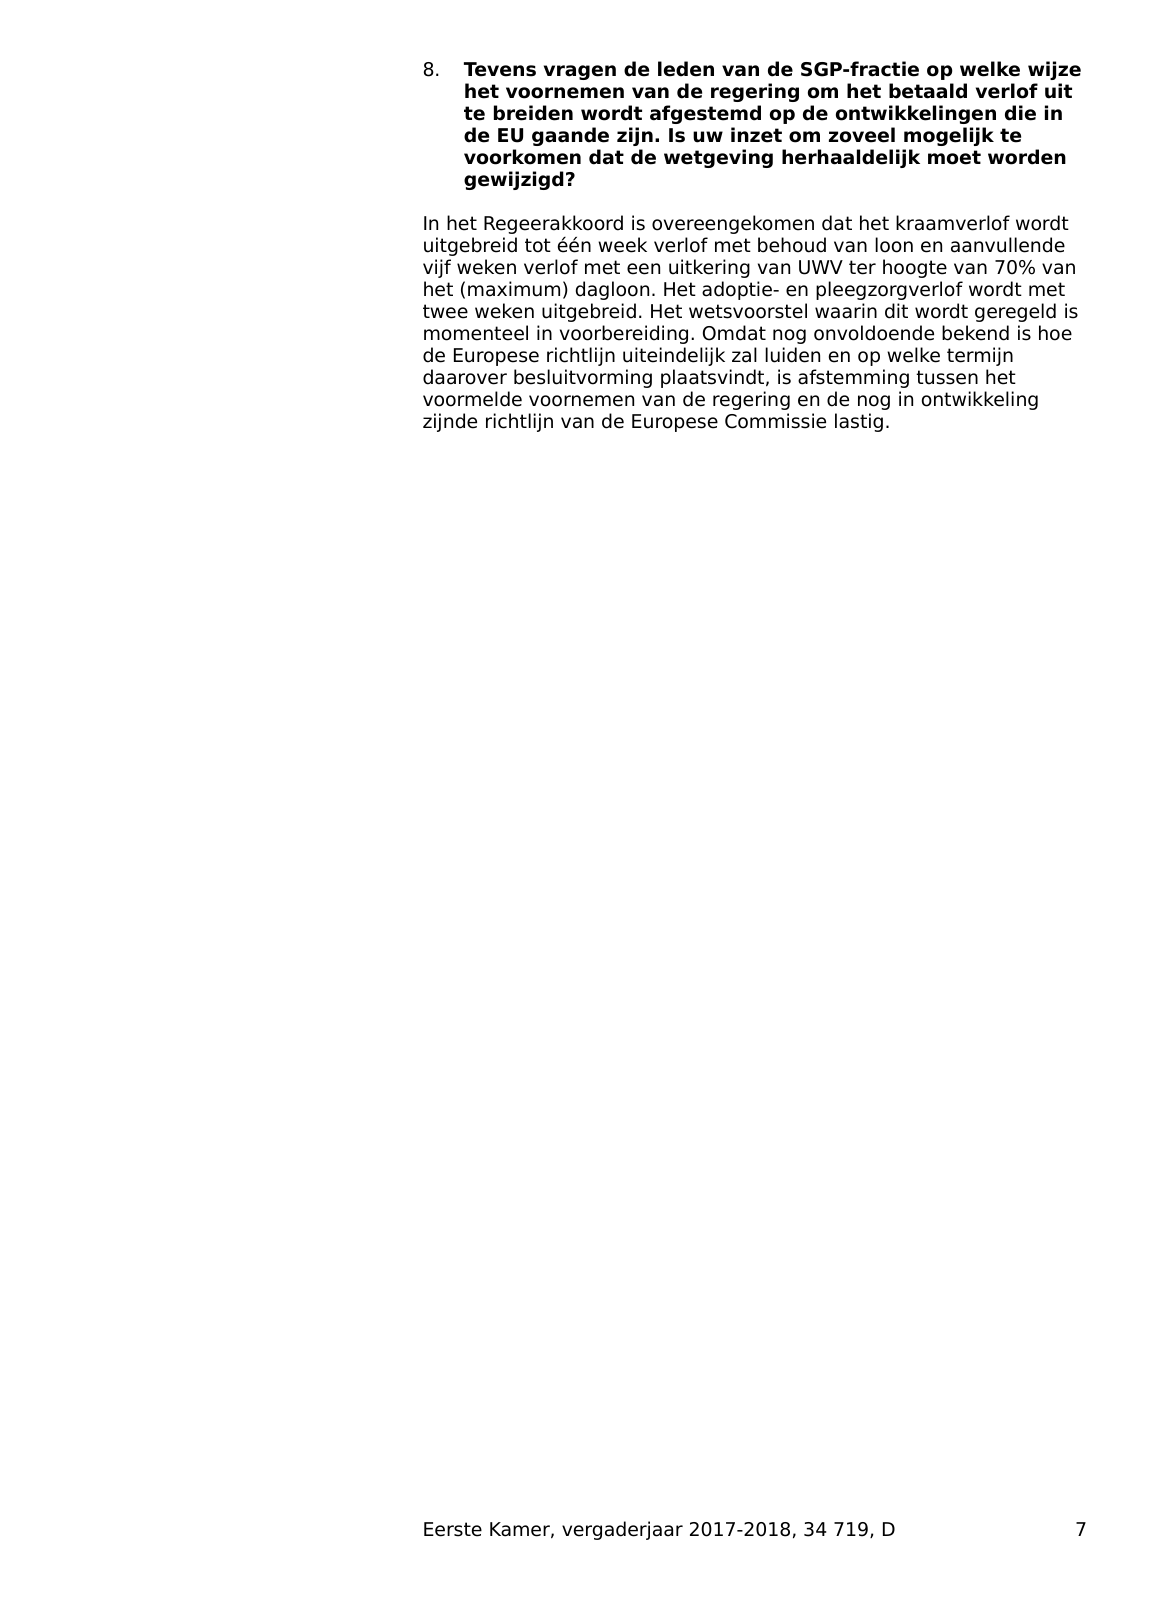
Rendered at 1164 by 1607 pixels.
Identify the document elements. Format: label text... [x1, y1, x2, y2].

text 8. Tevens vragen de leden van de SGP-fractie op welke wijze het voornemen van de regering om het betaald verlof uit te breiden wordt afgestemd op de ontwikkelingen die in de EU gaande zijn. Is uw inzet om zoveel mogelijk te voorkomen dat de wetgeving herhaaldelijk moet worden gewijzigd? [422, 59, 1087, 191]
text In het Regeerakkoord is overeengekomen dat het kraamverlof wordt uitgebreid tot één week verlof met behoud van loon en aanvullende vijf weken verlof met een uitkering van UWV ter hoogte van 70% van het (maximum) dagloon. Het adoptie- en pleegzorgverlof wordt met twee weken uitgebreid. Het wetsvoorstel waarin dit wordt geregeld is momenteel in voorbereiding. Omdat nog onvoldoende bekend is hoe de Europese richtlijn uiteindelijk zal luiden en op welke termijn daarover besluitvorming plaatsvindt, is afstemming tussen het voormelde voornemen van de regering en de nog in ontwikkeling zijnde richtlijn van de Europese Commissie lastig. [422, 213, 1087, 433]
